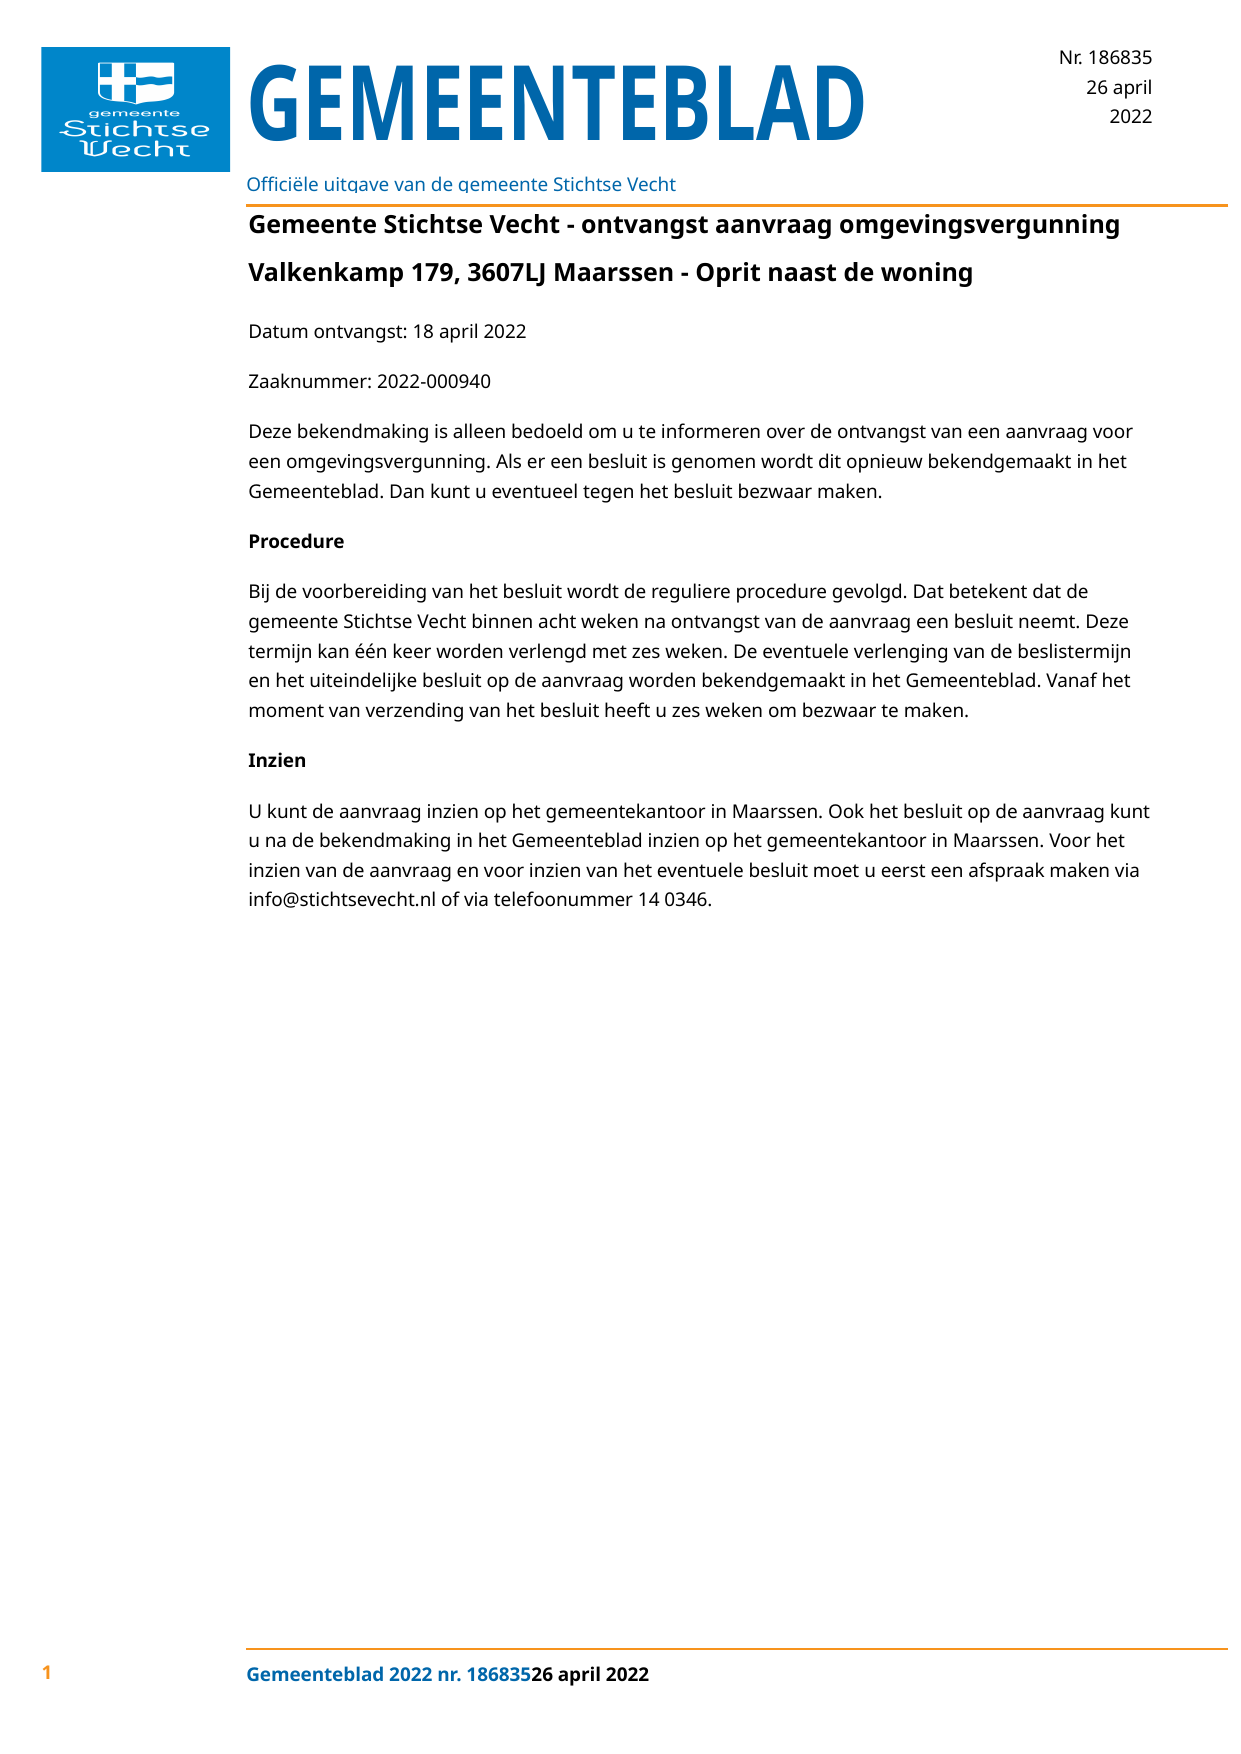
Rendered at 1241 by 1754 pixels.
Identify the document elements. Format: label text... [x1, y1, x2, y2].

text U kunt de aanvraag inzien op het gemeentekantoor in Maarssen. Ook het besluit op de aanvraag kunt u na de bekendmaking in het Gemeenteblad inzien op het gemeentekantoor in Maarssen. Voor het inzien van de aanvraag en voor inzien van het eventuele besluit moet u eerst een afspraak maken via info@stichtsevecht.nl of via telefoonummer 14 0346. [248, 798, 1152, 912]
text Bij de voorbereiding van het besluit wordt de reguliere procedure gevolgd. Dat betekent dat de gemeente Stichtse Vecht binnen acht weken na ontvangst van de aanvraag een besluit neemt. Deze termijn kan één keer worden verlengd met zes weken. De eventuele verlenging van de beslistermijn en het uiteindelijke besluit op de aanvraag worden bekendgemaakt in het Gemeenteblad. Vanaf het moment van verzending van het besluit heeft u zes weken om bezwaar te maken. [248, 579, 1152, 723]
picture [99, 63, 135, 101]
text Inzien [248, 747, 1152, 773]
text Gemeente Stichtse Vecht - ontvangst aanvraag omgevingsvergunning Valkenkamp 179, 3607LJ Maarssen - Oprit naast de woning [248, 207, 1152, 288]
text Deze bekendmaking is alleen bedoeld om u te informeren over de ontvangst van een aanvraag voor een omgevingsvergunning. Als er een besluit is genomen wordt dit opnieuw bekendgemaakt in het Gemeenteblad. Dan kunt u eventueel tegen het besluit bezwaar maken. [248, 419, 1152, 504]
text Zaaknummer: 2022-000940 [248, 368, 1152, 394]
text Procedure [248, 528, 1152, 554]
text Datum ontvangst: 18 april 2022 [248, 318, 1152, 344]
picture [137, 63, 174, 103]
